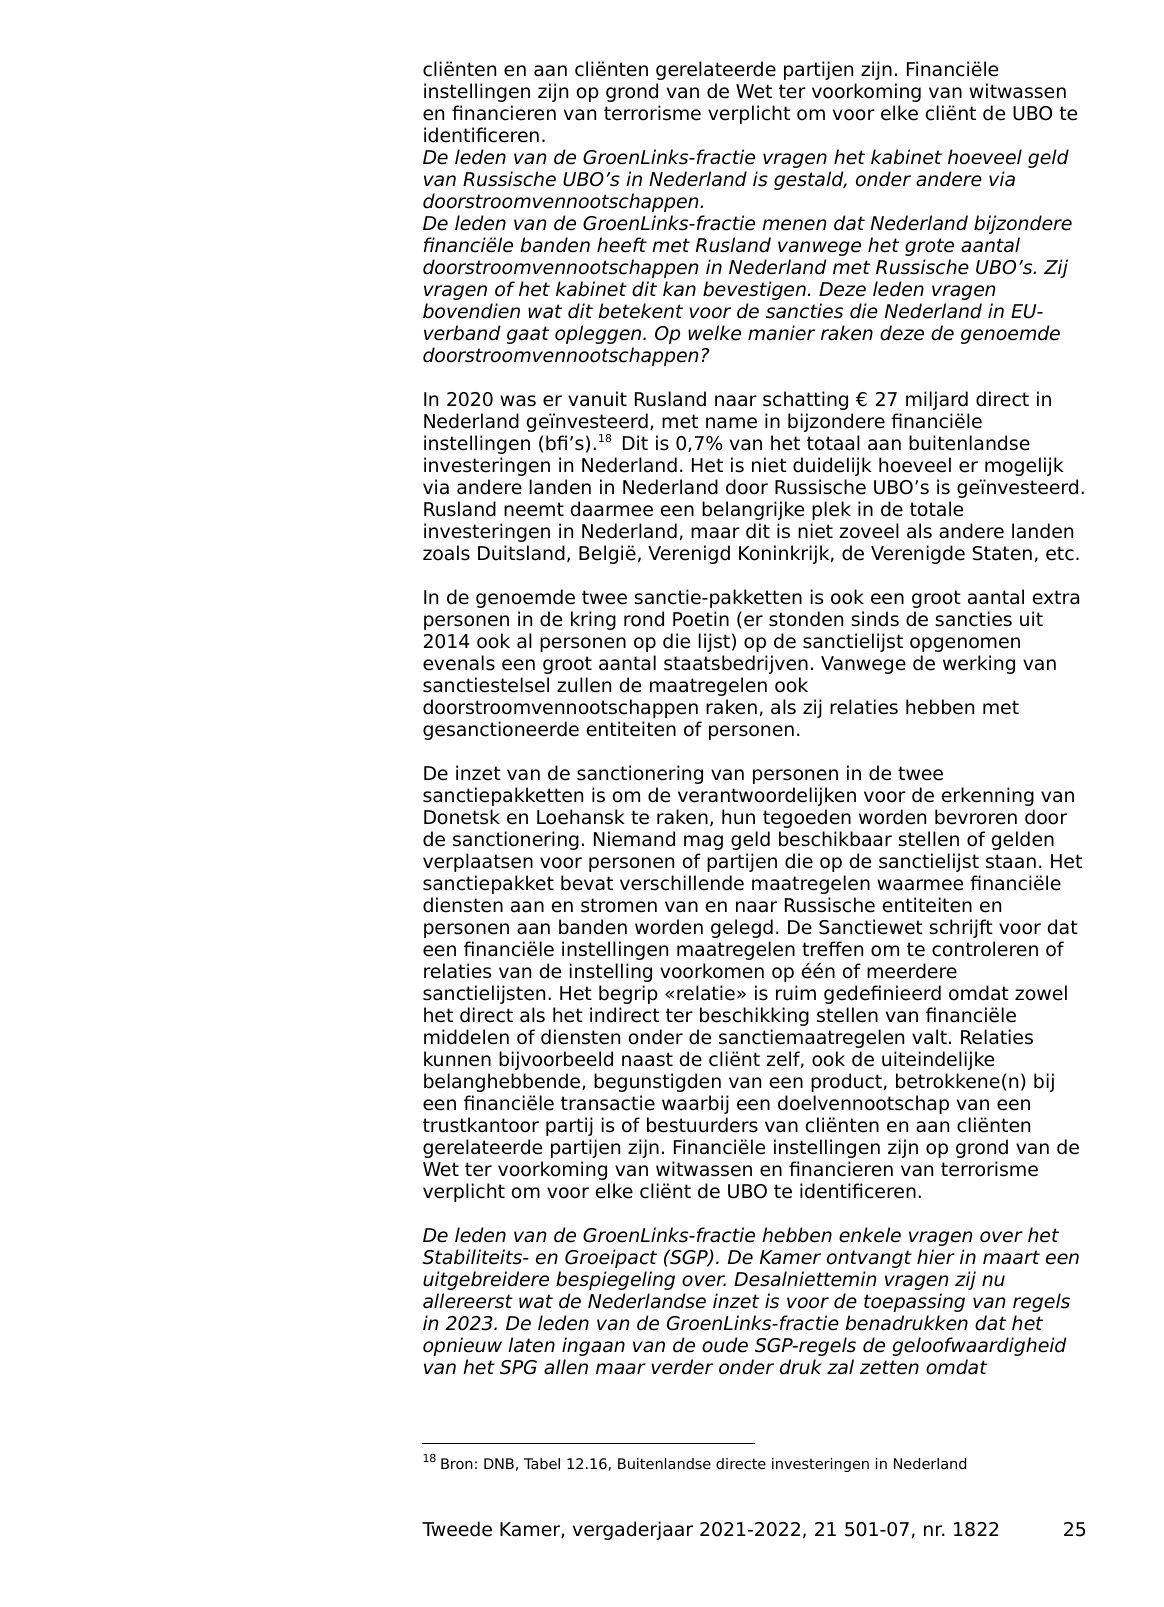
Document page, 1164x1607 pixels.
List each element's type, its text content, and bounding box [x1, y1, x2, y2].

text De leden van de GroenLinks-fractie hebben enkele vragen over het Stabiliteits- en Groeipact (SGP). De Kamer ontvangt hier in maart een uitgebreidere bespiegeling over. Desalniettemin vragen zij nu allereerst wat de Nederlandse inzet is voor de toepassing van regels in 2023. De leden van de GroenLinks-fractie benadrukken dat het opnieuw laten ingaan van de oude SGP-regels de geloofwaardigheid van het SPG allen maar verder onder druk zal zetten omdat [422, 1225, 1087, 1379]
text cliënten en aan cliënten gerelateerde partijen zijn. Financiële instellingen zijn op grond van de Wet ter voorkoming van witwassen en financieren van terrorisme verplicht om voor elke cliënt de UBO te identificeren. [422, 59, 1087, 147]
text In 2020 was er vanuit Rusland naar schatting € 27 miljard direct in Nederland geïnvesteerd, met name in bijzondere financiële instellingen (bfi’s). Dit is 0,7% van het totaal aan buitenlandse investeringen in Nederland. Het is niet duidelijk hoeveel er mogelijk via andere landen in Nederland door Russische UBO’s is geïnvesteerd. Rusland neemt daarmee een belangrijke plek in de totale investeringen in Nederland, maar dit is niet zoveel als andere landen zoals Duitsland, België, Verenigd Koninkrijk, de Verenigde Staten, etc. [422, 389, 1087, 565]
text Bron: DNB, Tabel 12.16, Buitenlandse directe investeringen in Nederland [422, 1452, 1087, 1474]
text De leden van de GroenLinks-fractie vragen het kabinet hoeveel geld van Russische UBO’s in Nederland is gestald, onder andere via doorstroomvennootschappen. [422, 147, 1087, 213]
text De leden van de GroenLinks-fractie menen dat Nederland bijzondere financiële banden heeft met Rusland vanwege het grote aantal doorstroomvennootschappen in Nederland met Russische UBO’s. Zij vragen of het kabinet dit kan bevestigen. Deze leden vragen bovendien wat dit betekent voor de sancties die Nederland in EU-verband gaat opleggen. Op welke manier raken deze de genoemde doorstroomvennootschappen? [422, 213, 1087, 367]
text In de genoemde twee sanctie-pakketten is ook een groot aantal extra personen in de kring rond Poetin (er stonden sinds de sancties uit 2014 ook al personen op die lijst) op de sanctielijst opgenomen evenals een groot aantal staatsbedrijven. Vanwege de werking van sanctiestelsel zullen de maatregelen ook doorstroomvennootschappen raken, als zij relaties hebben met gesanctioneerde entiteiten of personen. [422, 587, 1087, 741]
text De inzet van de sanctionering van personen in de twee sanctiepakketten is om de verantwoordelijken voor de erkenning van Donetsk en Loehansk te raken, hun tegoeden worden bevroren door de sanctionering. Niemand mag geld beschikbaar stellen of gelden verplaatsen voor personen of partijen die op de sanctielijst staan. Het sanctiepakket bevat verschillende maatregelen waarmee financiële diensten aan en stromen van en naar Russische entiteiten en personen aan banden worden gelegd. De Sanctiewet schrijft voor dat een financiële instellingen maatregelen treffen om te controleren of relaties van de instelling voorkomen op één of meerdere sanctielijsten. Het begrip «relatie» is ruim gedefinieerd omdat zowel het direct als het indirect ter beschikking stellen van financiële middelen of diensten onder de sanctiemaatregelen valt. Relaties kunnen bijvoorbeeld naast de cliënt zelf, ook de uiteindelijke belanghebbende, begunstigden van een product, betrokkene(n) bij een financiële transactie waarbij een doelvennootschap van een trustkantoor partij is of bestuurders van cliënten en aan cliënten gerelateerde partijen zijn. Financiële instellingen zijn op grond van de Wet ter voorkoming van witwassen en financieren van terrorisme verplicht om voor elke cliënt de UBO te identificeren. [422, 763, 1087, 1203]
